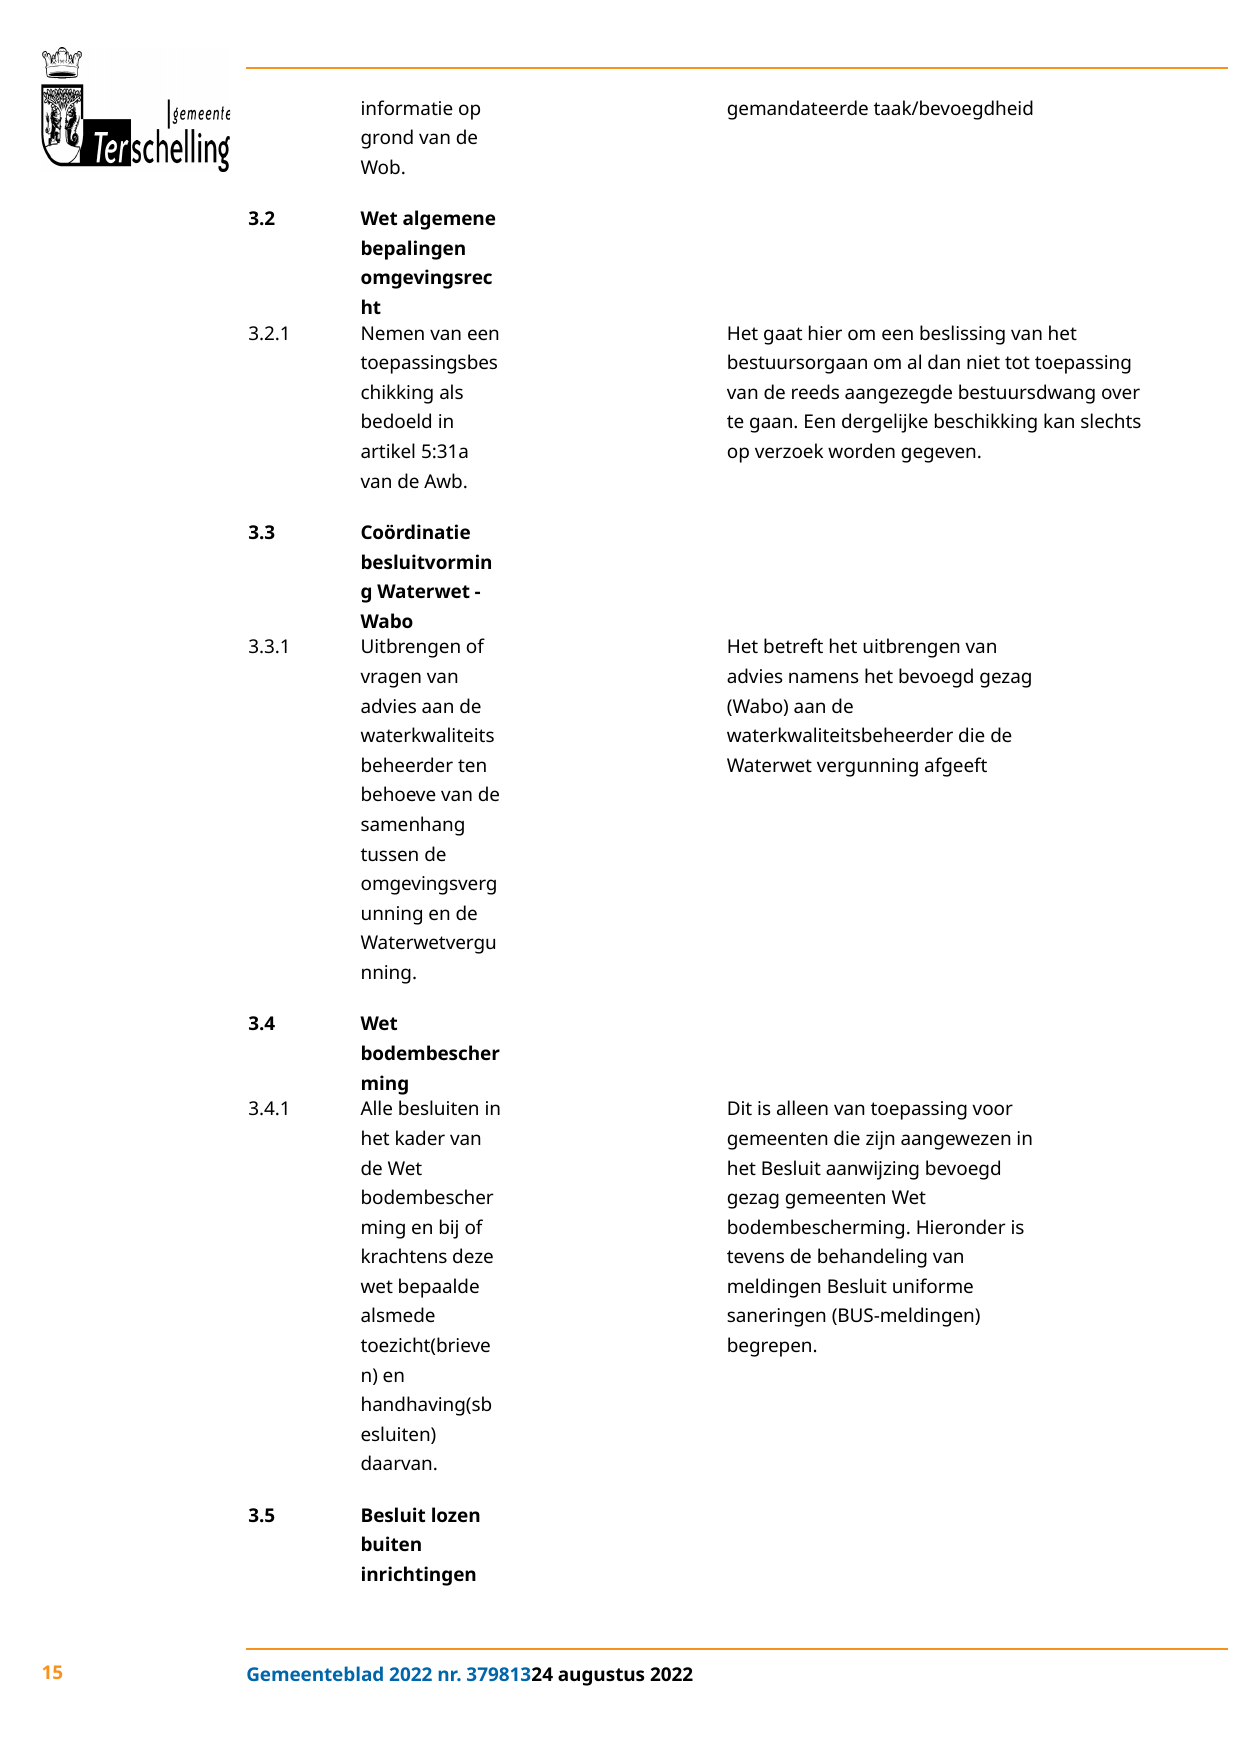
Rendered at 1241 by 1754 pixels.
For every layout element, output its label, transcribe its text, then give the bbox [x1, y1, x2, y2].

table_cell 3.3.1 [248, 634, 360, 985]
table_cell [248, 1476, 1039, 1502]
table_cell Wet bodembescherming [360, 1011, 502, 1096]
table_cell Nemen van een toepassingsbeschikking als bedoeld in artikel 5:31a van de Awb. [360, 320, 502, 493]
table_cell Alle besluiten in het kader van de Wet bodembescherming en bij of krachtens deze wet bepaalde alsmede toezicht(brieven) en handhaving(sbesluiten) daarvan. [360, 1096, 502, 1476]
table_cell informatie op grond van de Wob. [360, 95, 502, 180]
table_cell [502, 1096, 727, 1476]
table_cell Uitbrengen of vragen van advies aan de waterkwaliteitsbeheerder ten behoeve van de samenhang tussen de omgevingsvergunning en de Waterwetvergunning. [360, 634, 502, 985]
table_cell [502, 205, 1039, 320]
table_cell 3.4.1 [248, 1096, 360, 1476]
table_cell [502, 95, 727, 180]
table_cell [502, 634, 727, 985]
table_cell [502, 320, 727, 493]
table_cell [248, 95, 360, 180]
table_cell 3.5 [248, 1502, 360, 1587]
table_cell [248, 180, 1039, 205]
table_cell Dit is alleen van toepassing voor gemeenten die zijn aangewezen in het Besluit aanwijzing bevoegd gezag gemeenten Wet bodembescherming. Hieronder is tevens de behandeling van meldingen Besluit uniforme saneringen (BUS-meldingen) begrepen. [727, 1096, 1039, 1476]
table_cell 3.2 [248, 205, 360, 320]
table_cell Coördinatie besluitvorming Waterwet - Wabo [360, 519, 502, 634]
picture [41, 47, 231, 172]
table_cell [502, 1011, 1039, 1096]
table_cell Wet algemene bepalingen omgevingsrecht [360, 205, 502, 320]
table_cell [502, 519, 1039, 634]
table_cell Het gaat hier om een beslissing van het bestuursorgaan om al dan niet tot toepassing van de reeds aangezegde bestuursdwang over te gaan. Een dergelijke beschikking kan slechts op verzoek worden gegeven. [727, 320, 1152, 493]
table_cell [248, 494, 1039, 519]
table_cell 3.4 [248, 1011, 360, 1096]
table_cell 3.2.1 [248, 320, 360, 493]
table_cell Het betreft het uitbrengen van advies namens het bevoegd gezag (Wabo) aan de waterkwaliteitsbeheerder die de Waterwet vergunning afgeeft [727, 634, 1039, 985]
table_cell [248, 985, 1039, 1011]
table_cell [502, 1502, 1039, 1587]
table_cell gemandateerde taak/bevoegdheid [727, 95, 1039, 180]
table_cell Besluit lozen buiten inrichtingen [360, 1502, 502, 1587]
table_cell 3.3 [248, 519, 360, 634]
